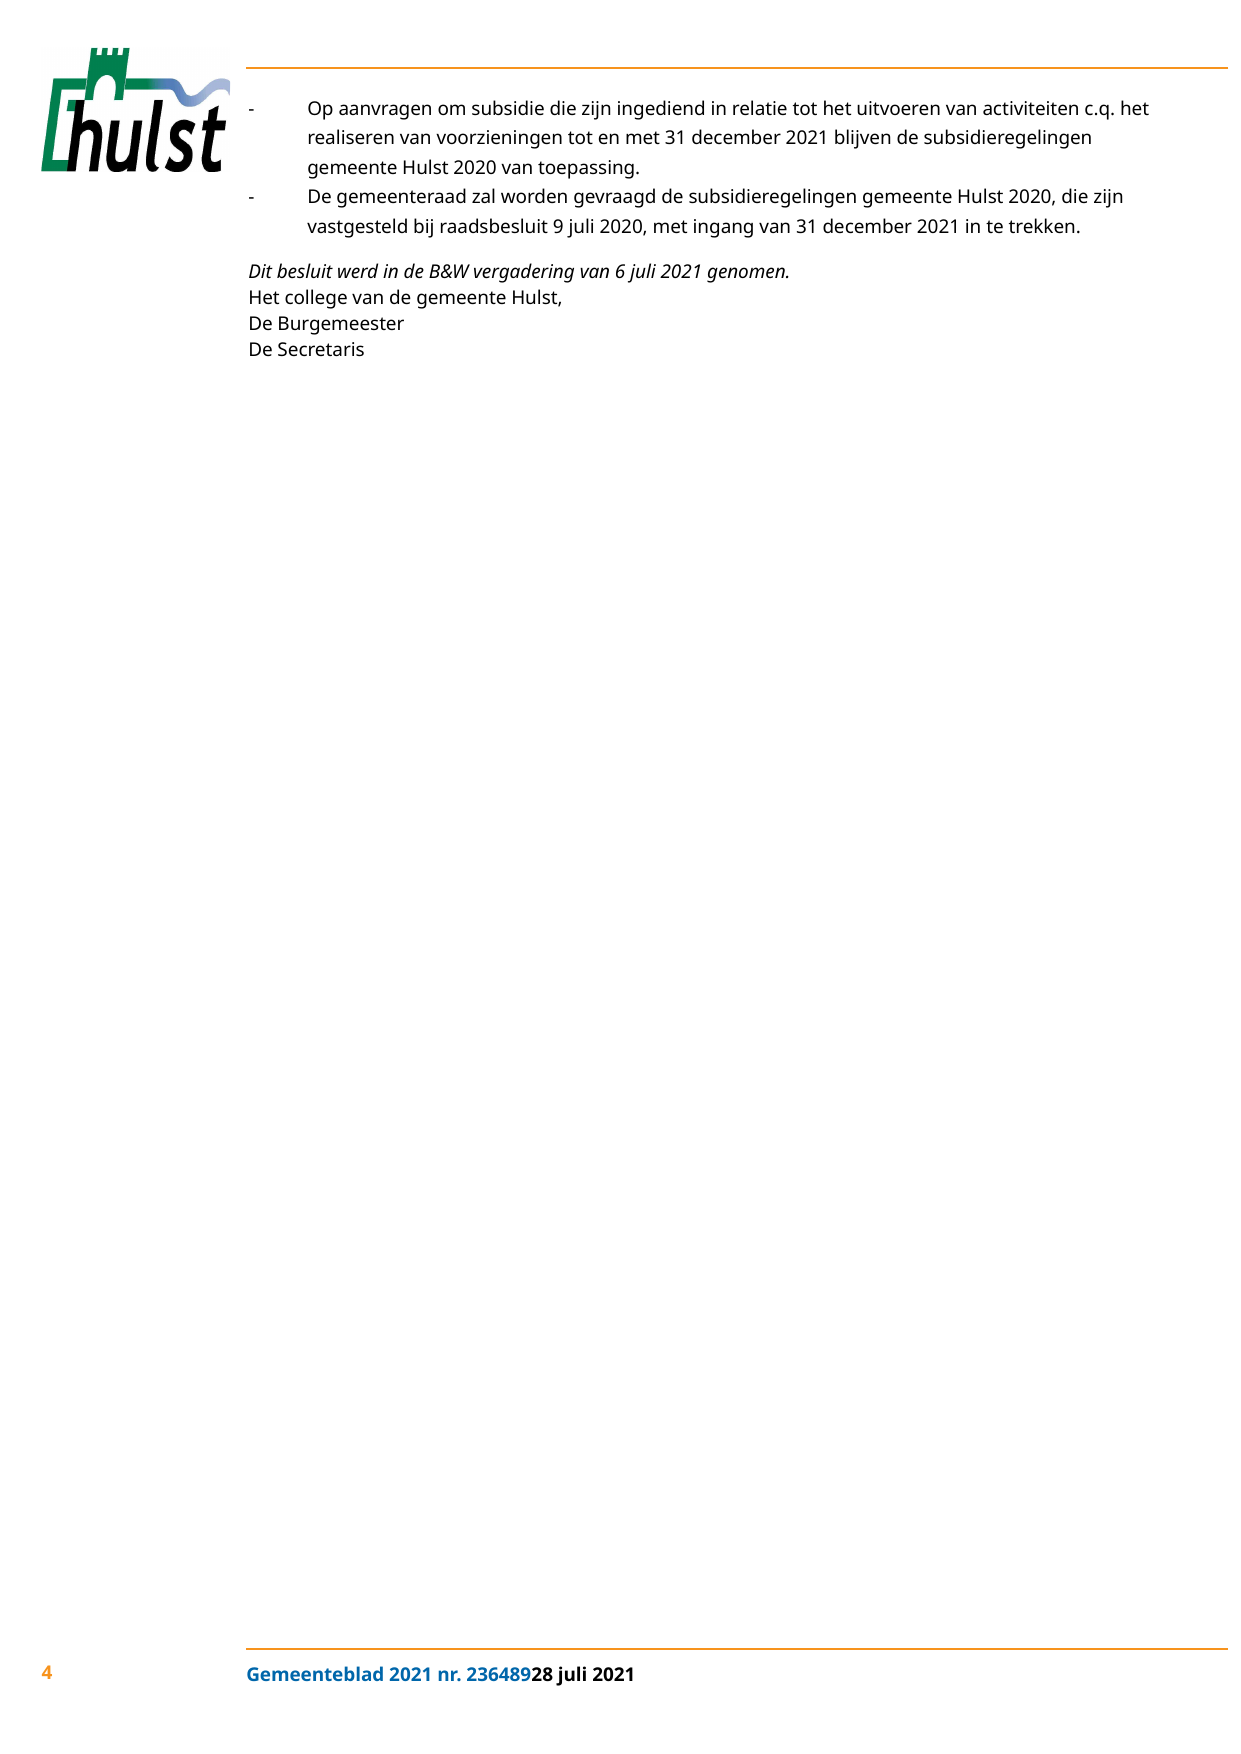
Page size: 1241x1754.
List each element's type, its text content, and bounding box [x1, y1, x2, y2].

text Het college van de gemeente Hulst, [248, 284, 1152, 310]
text Dit besluit werd in de B&W vergadering van 6 juli 2021 genomen. [248, 259, 1152, 284]
picture [41, 47, 231, 172]
text De Burgemeester [248, 310, 1152, 336]
text De Secretaris [248, 336, 1152, 362]
list Op aanvragen om subsidie die zijn ingediend in relatie tot het uitvoeren van activiteiten c.q. het realiseren van voorzieningen tot en met 31 december 2021 blijven de subsidieregelingen gemeente Hulst 2020 van toepassing. [248, 95, 1152, 180]
list De gemeenteraad zal worden gevraagd de subsidieregelingen gemeente Hulst 2020, die zijn vastgesteld bij raadsbesluit 9 juli 2020, met ingang van 31 december 2021 in te trekken. [248, 183, 1152, 239]
